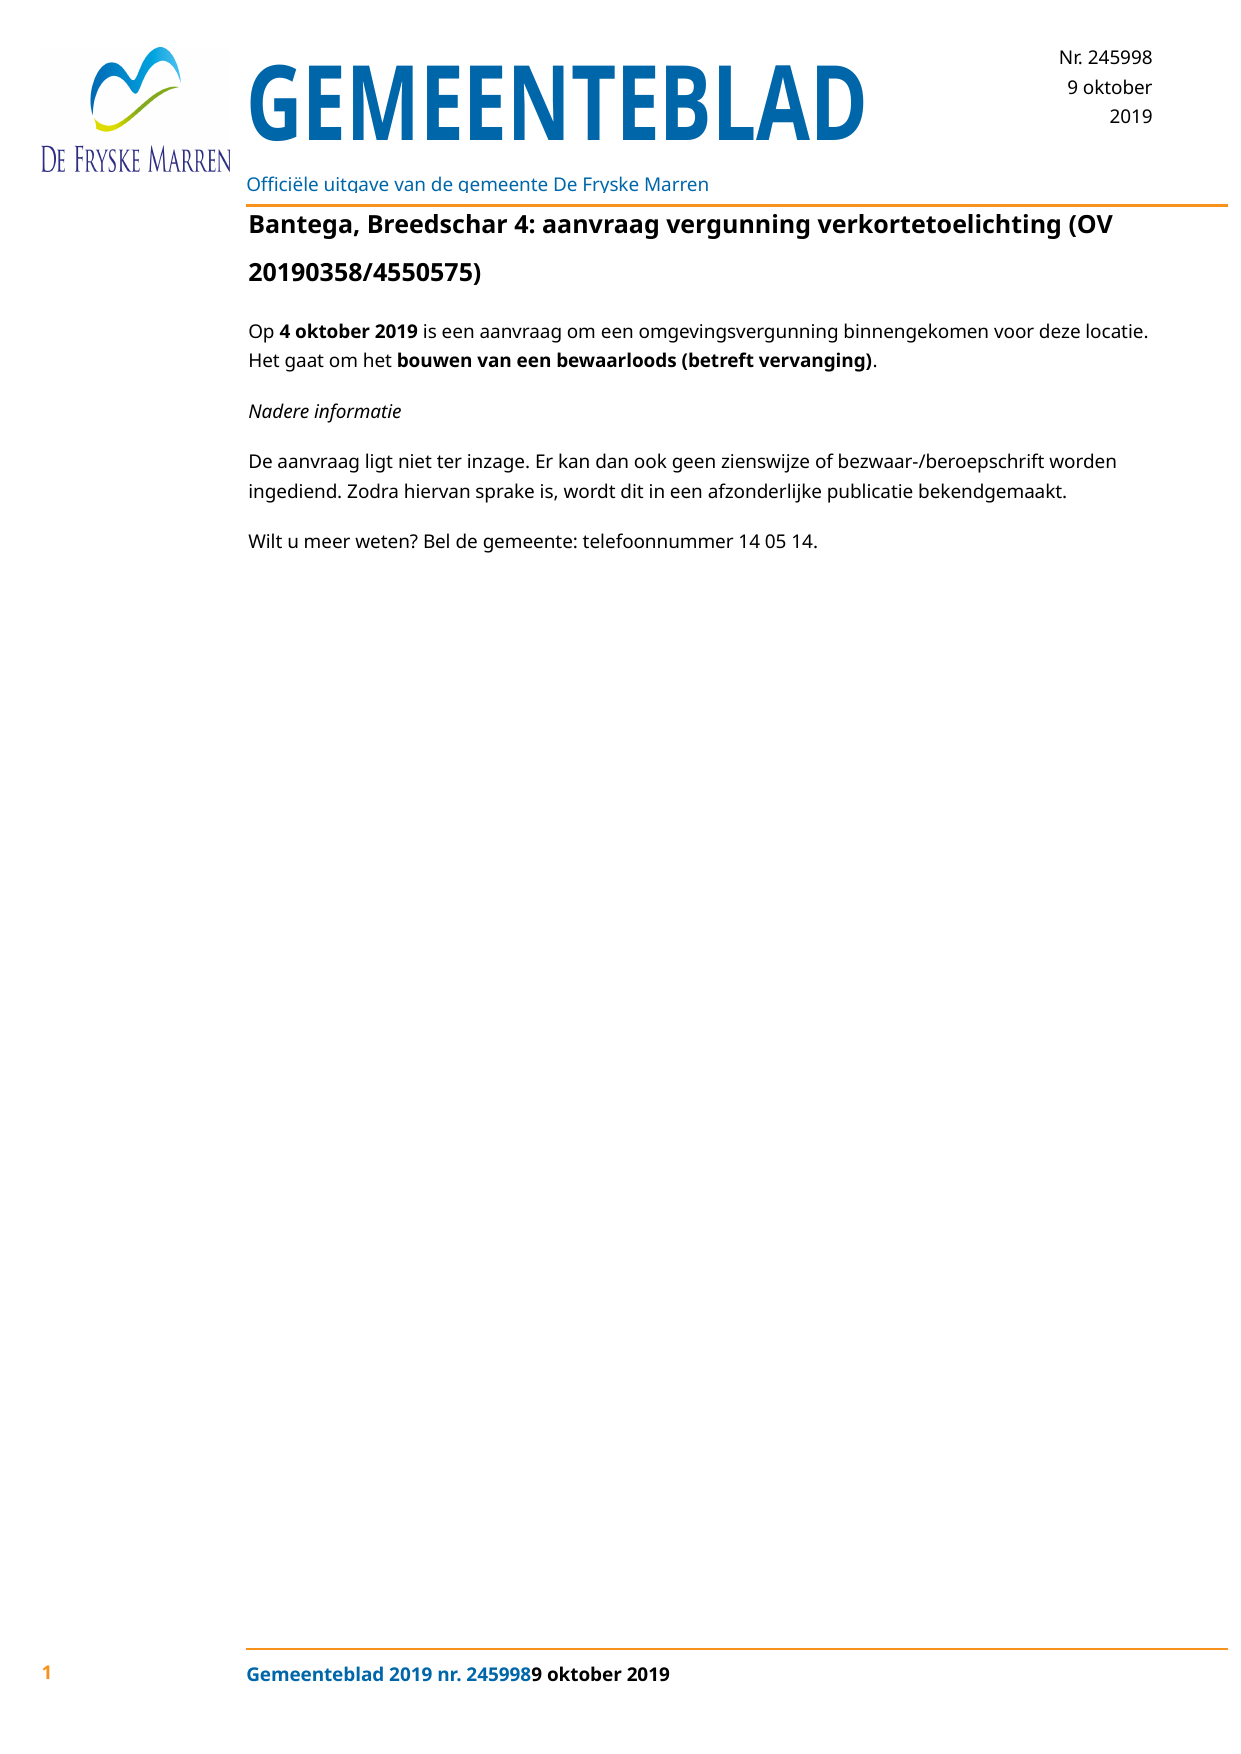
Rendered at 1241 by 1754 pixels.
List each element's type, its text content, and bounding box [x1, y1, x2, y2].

text Op 4 oktober 2019 is een aanvraag om een omgevingsvergunning binnengekomen voor deze locatie. Het gaat om het bouwen van een bewaarloods (betreft vervanging). [248, 318, 1152, 373]
text Wilt u meer weten? Bel de gemeente: telefoonnummer 14 05 14. [248, 528, 1152, 554]
picture [41, 47, 231, 172]
text Nadere informatie [248, 398, 1152, 424]
text De aanvraag ligt niet ter inzage. Er kan dan ook geen zienswijze of bezwaar-/beroepschrift worden ingediend. Zodra hiervan sprake is, wordt dit in een afzonderlijke publicatie bekendgemaakt. [248, 448, 1152, 504]
text Bantega, Breedschar 4: aanvraag vergunning verkortetoelichting (OV 20190358/4550575) [248, 207, 1152, 288]
